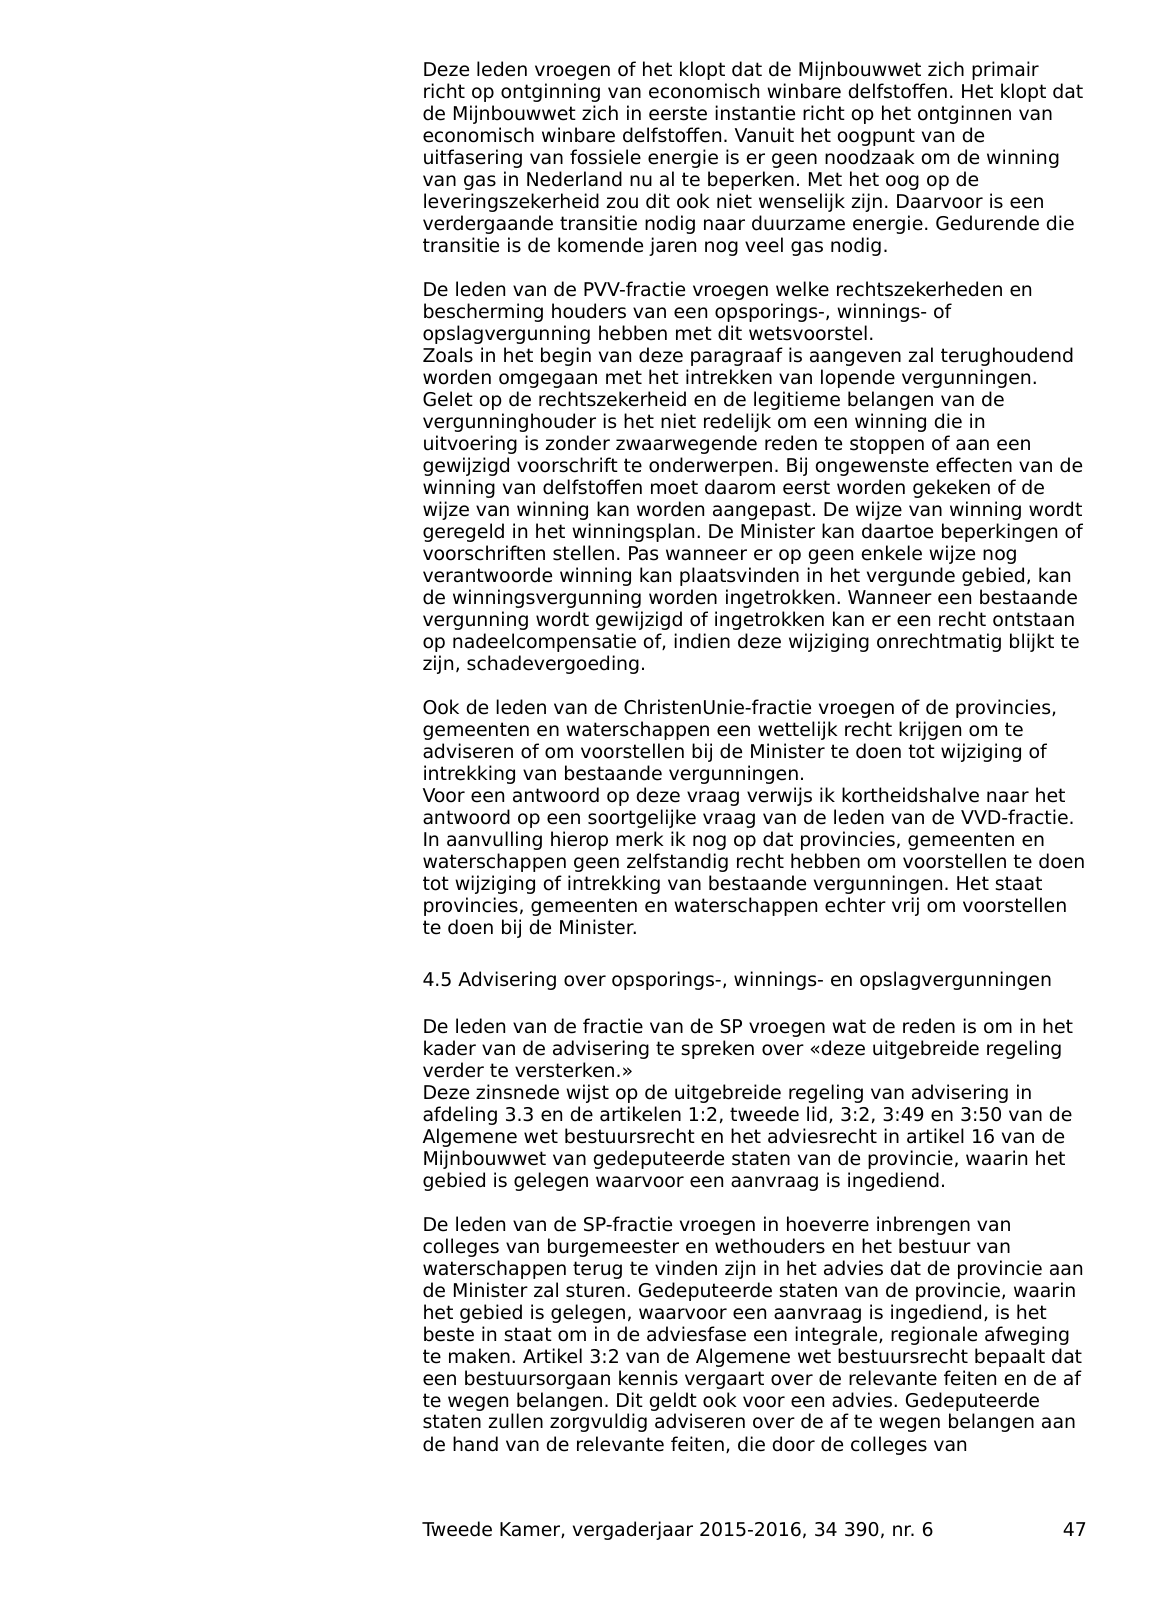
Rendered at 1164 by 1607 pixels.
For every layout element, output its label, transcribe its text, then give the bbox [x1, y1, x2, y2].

text Voor een antwoord op deze vraag verwijs ik kortheidshalve naar het antwoord op een soortgelijke vraag van de leden van de VVD-fractie. In aanvulling hierop merk ik nog op dat provincies, gemeenten en waterschappen geen zelfstandig recht hebben om voorstellen te doen tot wijziging of intrekking van bestaande vergunningen. Het staat provincies, gemeenten en waterschappen echter vrij om voorstellen te doen bij de Minister. [422, 785, 1087, 939]
text De leden van de PVV-fractie vroegen welke rechtszekerheden en bescherming houders van een opsporings-, winnings- of opslagvergunning hebben met dit wetsvoorstel. [422, 279, 1087, 345]
text De leden van de fractie van de SP vroegen wat de reden is om in het kader van de advisering te spreken over «deze uitgebreide regeling verder te versterken.» [422, 1016, 1087, 1082]
text De leden van de SP-fractie vroegen in hoeverre inbrengen van colleges van burgemeester en wethouders en het bestuur van waterschappen terug te vinden zijn in het advies dat de provincie aan de Minister zal sturen. Gedeputeerde staten van de provincie, waarin het gebied is gelegen, waarvoor een aanvraag is ingediend, is het beste in staat om in de adviesfase een integrale, regionale afweging te maken. Artikel 3:2 van de Algemene wet bestuursrecht bepaalt dat een bestuursorgaan kennis vergaart over de relevante feiten en de af te wegen belangen. Dit geldt ook voor een advies. Gedeputeerde staten zullen zorgvuldig adviseren over de af te wegen belangen aan de hand van de relevante feiten, die door de colleges van [422, 1214, 1087, 1455]
subtitle 4.5 Advisering over opsporings-, winnings- en opslagvergunningen [422, 969, 1087, 991]
text Ook de leden van de ChristenUnie-fractie vroegen of de provincies, gemeenten en waterschappen een wettelijk recht krijgen om te adviseren of om voorstellen bij de Minister te doen tot wijziging of intrekking van bestaande vergunningen. [422, 697, 1087, 785]
text Deze zinsnede wijst op de uitgebreide regeling van advisering in afdeling 3.3 en de artikelen 1:2, tweede lid, 3:2, 3:49 en 3:50 van de Algemene wet bestuursrecht en het adviesrecht in artikel 16 van de Mijnbouwwet van gedeputeerde staten van de provincie, waarin het gebied is gelegen waarvoor een aanvraag is ingediend. [422, 1082, 1087, 1191]
text Zoals in het begin van deze paragraaf is aangeven zal terughoudend worden omgegaan met het intrekken van lopende vergunningen. Gelet op de rechtszekerheid en de legitieme belangen van de vergunninghouder is het niet redelijk om een winning die in uitvoering is zonder zwaarwegende reden te stoppen of aan een gewijzigd voorschrift te onderwerpen. Bij ongewenste effecten van de winning van delfstoffen moet daarom eerst worden gekeken of de wijze van winning kan worden aangepast. De wijze van winning wordt geregeld in het winningsplan. De Minister kan daartoe beperkingen of voorschriften stellen. Pas wanneer er op geen enkele wijze nog verantwoorde winning kan plaatsvinden in het vergunde gebied, kan de winningsvergunning worden ingetrokken. Wanneer een bestaande vergunning wordt gewijzigd of ingetrokken kan er een recht ontstaan op nadeelcompensatie of, indien deze wijziging onrechtmatig blijkt te zijn, schadevergoeding. [422, 345, 1087, 675]
text Deze leden vroegen of het klopt dat de Mijnbouwwet zich primair richt op ontginning van economisch winbare delfstoffen. Het klopt dat de Mijnbouwwet zich in eerste instantie richt op het ontginnen van economisch winbare delfstoffen. Vanuit het oogpunt van de uitfasering van fossiele energie is er geen noodzaak om de winning van gas in Nederland nu al te beperken. Met het oog op de leveringszekerheid zou dit ook niet wenselijk zijn. Daarvoor is een verdergaande transitie nodig naar duurzame energie. Gedurende die transitie is de komende jaren nog veel gas nodig. [422, 59, 1087, 257]
